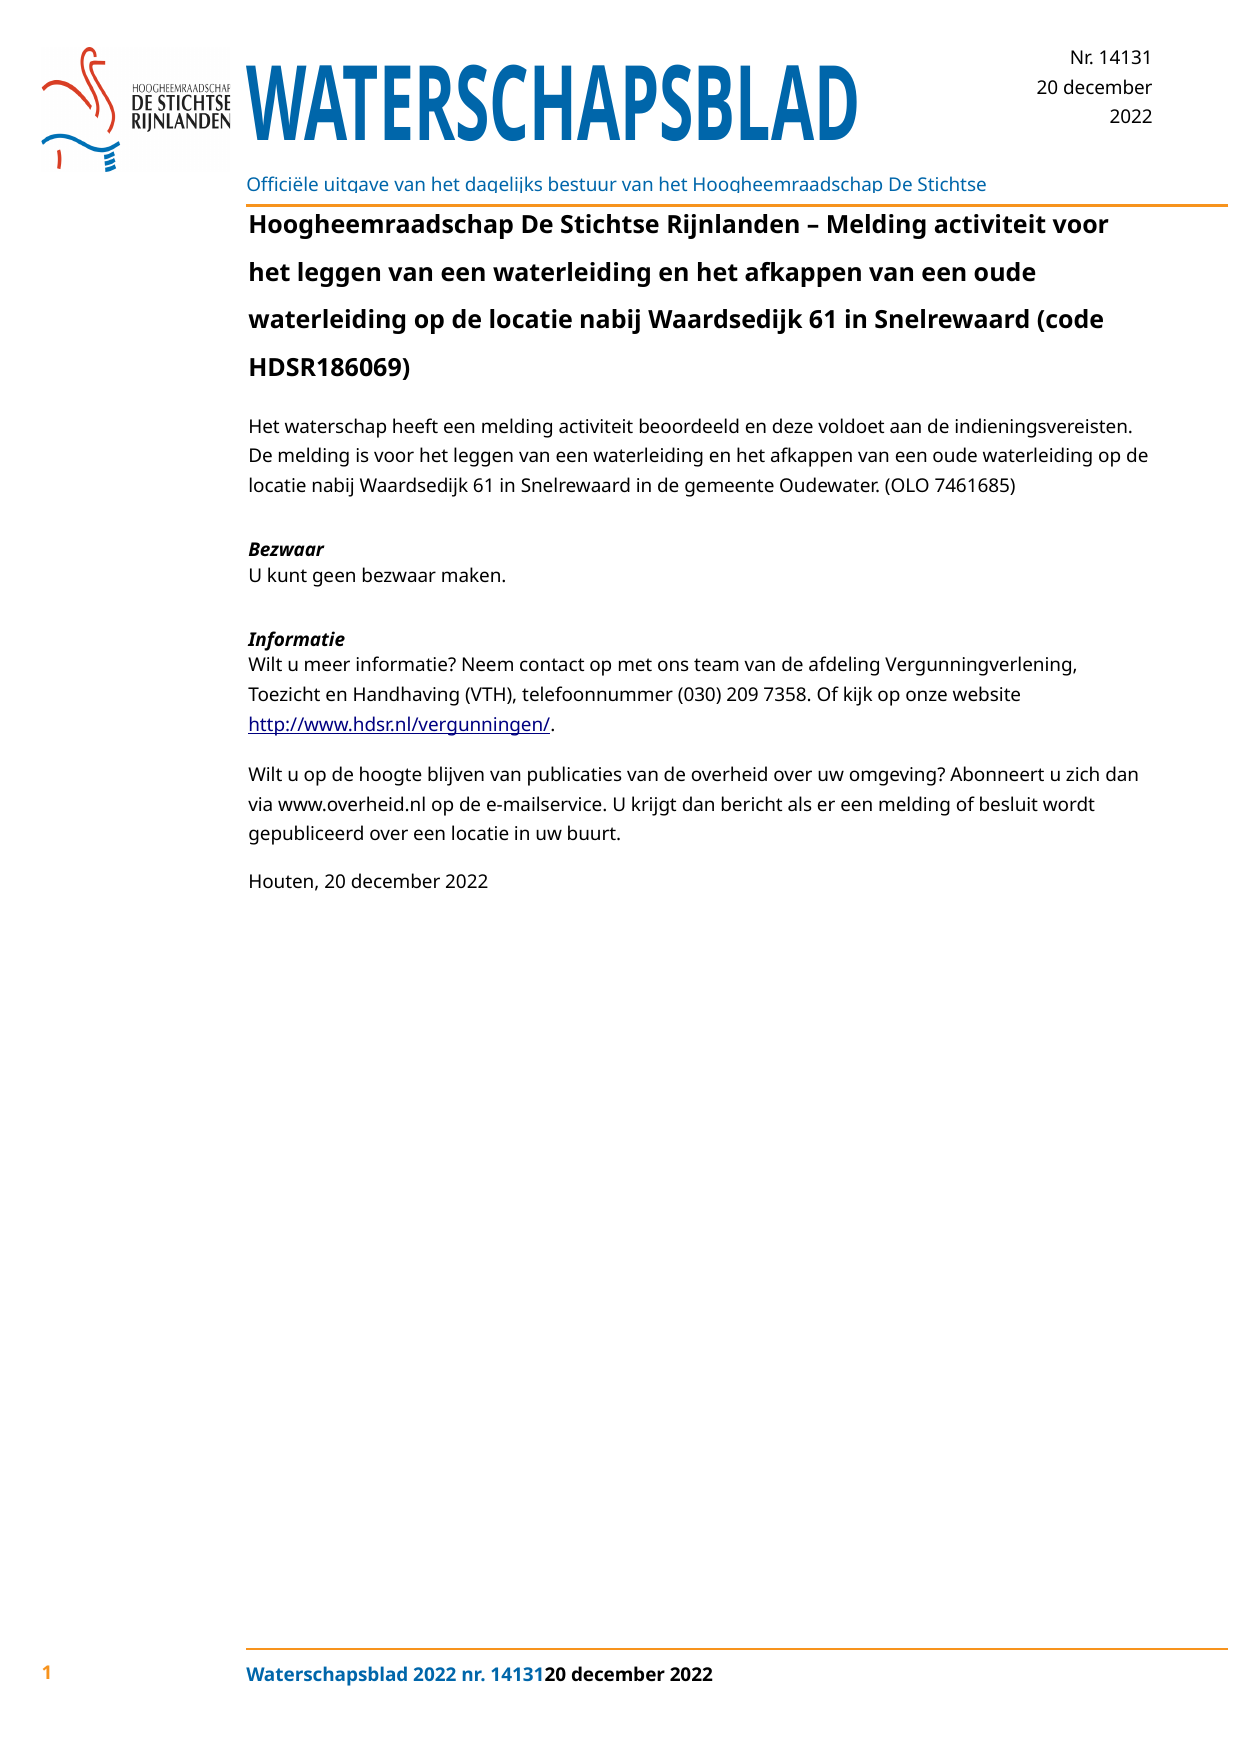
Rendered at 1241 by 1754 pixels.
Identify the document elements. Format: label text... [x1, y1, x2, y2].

picture [41, 47, 231, 172]
text U kunt geen bezwaar maken. [248, 562, 1152, 588]
text Wilt u op de hoogte blijven van publicaties van de overheid over uw omgeving? Abonneert u zich dan via www.overheid.nl op de e-mailservice. U krijgt dan bericht als er een melding of besluit wordt gepubliceerd over een locatie in uw buurt. [248, 761, 1152, 846]
text Hoogheemraadschap De Stichtse Rijnlanden – Melding activiteit voor het leggen van een waterleiding en het afkappen van een oude waterleiding op de locatie nabij Waardsedijk 61 in Snelrewaard (code HDSR186069) [248, 207, 1152, 384]
text Wilt u meer informatie? Neem contact op met ons team van de afdeling Vergunningverlening, Toezicht en Handhaving (VTH), telefoonnummer (030) 209 7358. Of kijk op onze website http://www.hdsr.nl/vergunningen/. [248, 652, 1152, 737]
text Bezwaar [248, 536, 1152, 562]
text Houten, 20 december 2022 [248, 868, 1152, 894]
text Informatie [248, 626, 1152, 652]
text Het waterschap heeft een melding activiteit beoordeeld en deze voldoet aan de indieningsvereisten. De melding is voor het leggen van een waterleiding en het afkappen van een oude waterleiding op de locatie nabij Waardsedijk 61 in Snelrewaard in de gemeente Oudewater. (OLO 7461685) [248, 413, 1152, 498]
